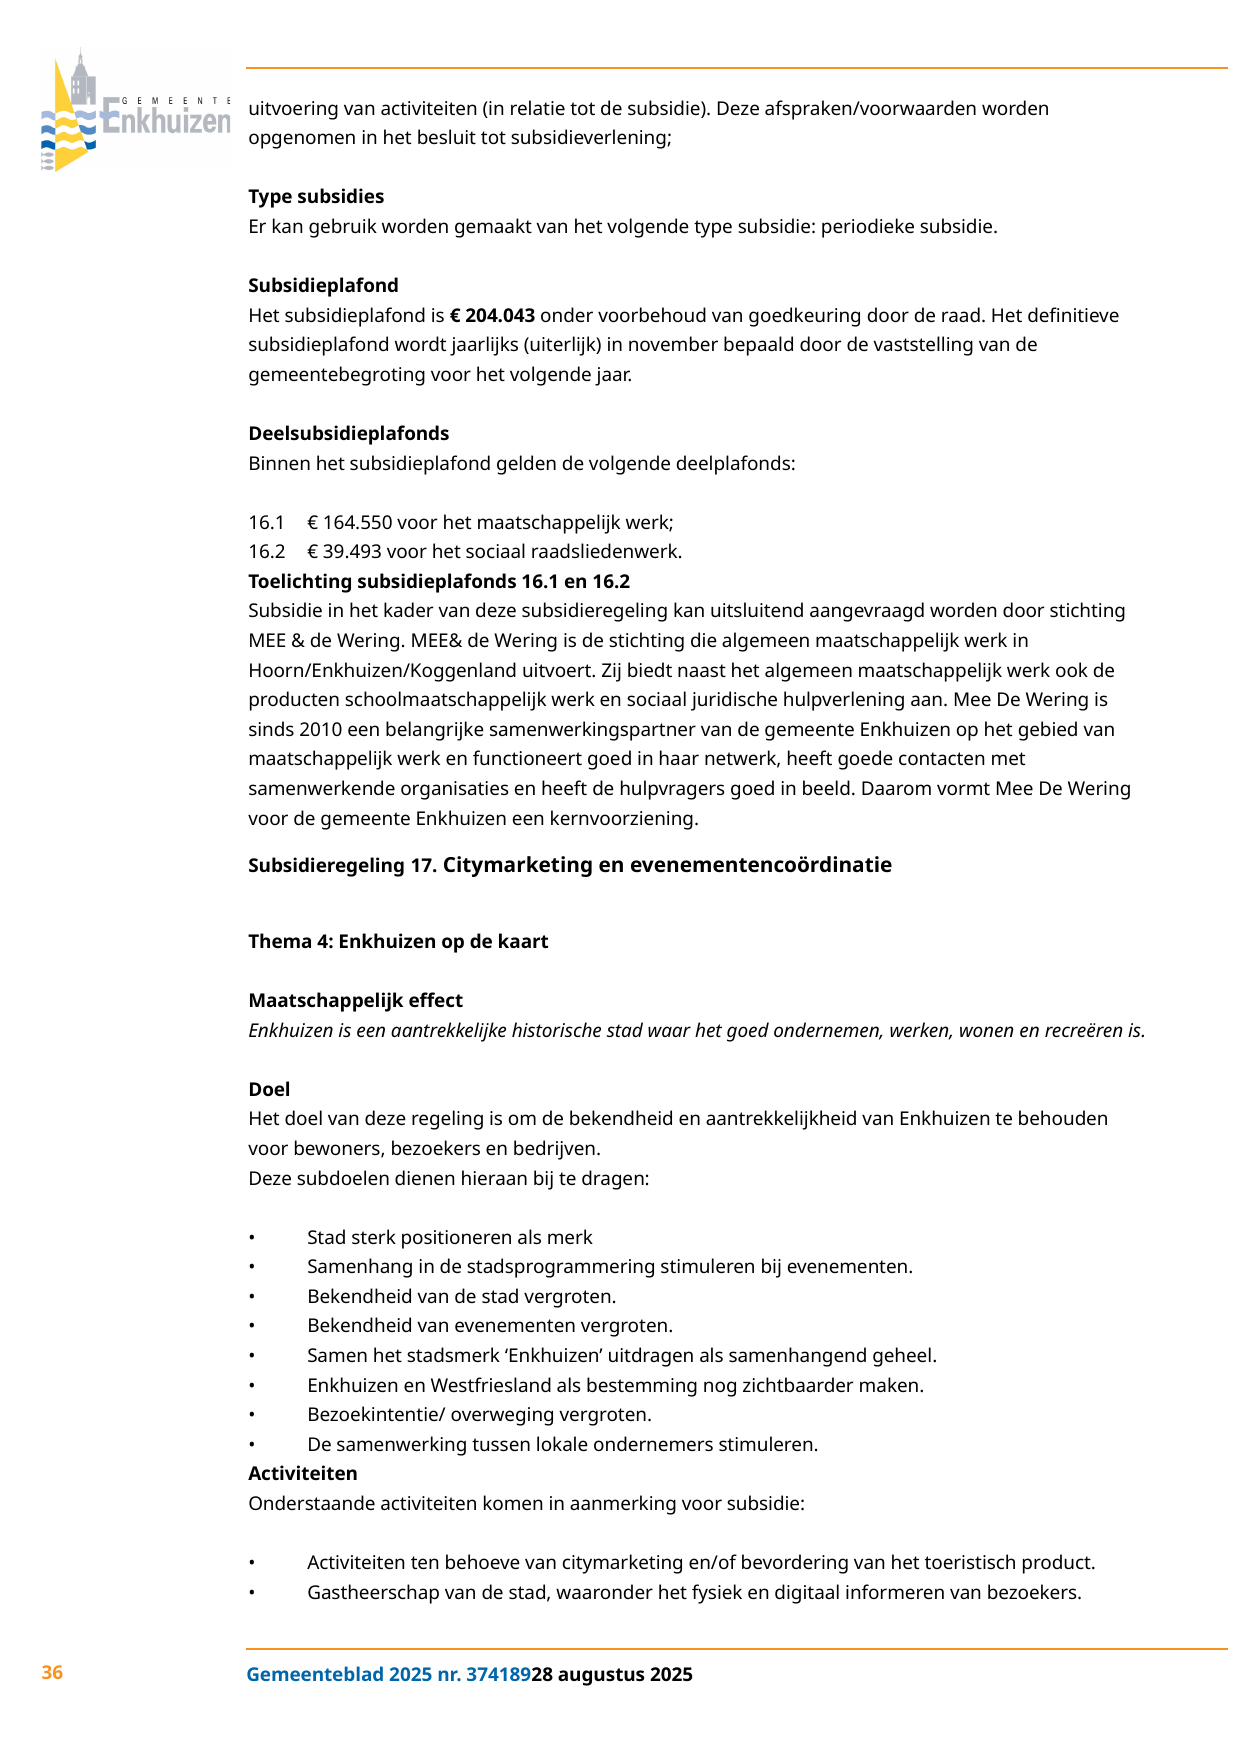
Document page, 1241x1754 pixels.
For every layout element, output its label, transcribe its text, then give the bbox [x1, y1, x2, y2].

list Samen het stadsmerk ‘Enkhuizen’ uitdragen als samenhangend geheel. [248, 1342, 1152, 1368]
text Subsidieregeling 17. Citymarketing en evenementencoördinatie [248, 850, 1152, 879]
list Bezoekintentie/ overweging vergroten. [248, 1401, 1152, 1427]
text Deelsubsidieplafonds [248, 420, 1152, 446]
text uitvoering van activiteiten (in relatie tot de subsidie). Deze afspraken/voorwaarden worden opgenomen in het besluit tot subsidieverlening; [248, 95, 1152, 150]
text Onderstaande activiteiten komen in aanmerking voor subsidie: [248, 1490, 1152, 1516]
text Subsidie in het kader van deze subsidieregeling kan uitsluitend aangevraagd worden door stichting MEE & de Wering. MEE& de Wering is de stichting die algemeen maatschappelijk werk in Hoorn/Enkhuizen/Koggenland uitvoert. Zij biedt naast het algemeen maatschappelijk werk ook de producten schoolmaatschappelijk werk en sociaal juridische hulpverlening aan. Mee De Wering is sinds 2010 een belangrijke samenwerkingspartner van de gemeente Enkhuizen op het gebied van maatschappelijk werk en functioneert goed in haar netwerk, heeft goede contacten met samenwerkende organisaties en heeft de hulpvragers goed in beeld. Daarom vormt Mee De Wering voor de gemeente Enkhuizen een kernvoorziening. [248, 598, 1152, 831]
text Doel [248, 1076, 1152, 1102]
list Samenhang in de stadsprogrammering stimuleren bij evenementen. [248, 1253, 1152, 1279]
list Activiteiten ten behoeve van citymarketing en/of bevordering van het toeristisch product. [248, 1549, 1152, 1575]
text Thema 4: Enkhuizen op de kaart [248, 928, 1152, 954]
text Subsidieplafond [248, 272, 1152, 298]
text Er kan gebruik worden gemaakt van het volgende type subsidie: periodieke subsidie. [248, 213, 1152, 239]
list Gastheerschap van de stad, waaronder het fysiek en digitaal informeren van bezoekers. [248, 1579, 1152, 1605]
text Maatschappelijk effect [248, 987, 1152, 1013]
text Activiteiten [248, 1461, 1152, 1486]
text Binnen het subsidieplafond gelden de volgende deelplafonds: [248, 450, 1152, 476]
text Type subsidies [248, 183, 1152, 209]
list De samenwerking tussen lokale ondernemers stimuleren. [248, 1431, 1152, 1457]
list Stad sterk positioneren als merk [248, 1224, 1152, 1250]
list € 164.550 voor het maatschappelijk werk; [248, 509, 1152, 535]
text Het doel van deze regeling is om de bekendheid en aantrekkelijkheid van Enkhuizen te behouden voor bewoners, bezoekers en bedrijven. [248, 1106, 1152, 1161]
text Toelichting subsidieplafonds 16.1 en 16.2 [248, 568, 1152, 594]
picture [41, 47, 231, 172]
text Enkhuizen is een aantrekkelijke historische stad waar het goed ondernemen, werken, wonen en recreëren is. [248, 1017, 1152, 1043]
list € 39.493 voor het sociaal raadsliedenwerk. [248, 538, 1152, 564]
list Enkhuizen en Westfriesland als bestemming nog zichtbaarder maken. [248, 1372, 1152, 1398]
text Het subsidieplafond is € 204.043 onder voorbehoud van goedkeuring door de raad. Het definitieve subsidieplafond wordt jaarlijks (uiterlijk) in november bepaald door de vaststelling van de gemeentebegroting voor het volgende jaar. [248, 302, 1152, 387]
text Deze subdoelen dienen hieraan bij te dragen: [248, 1165, 1152, 1191]
list Bekendheid van evenementen vergroten. [248, 1313, 1152, 1338]
list Bekendheid van de stad vergroten. [248, 1283, 1152, 1309]
